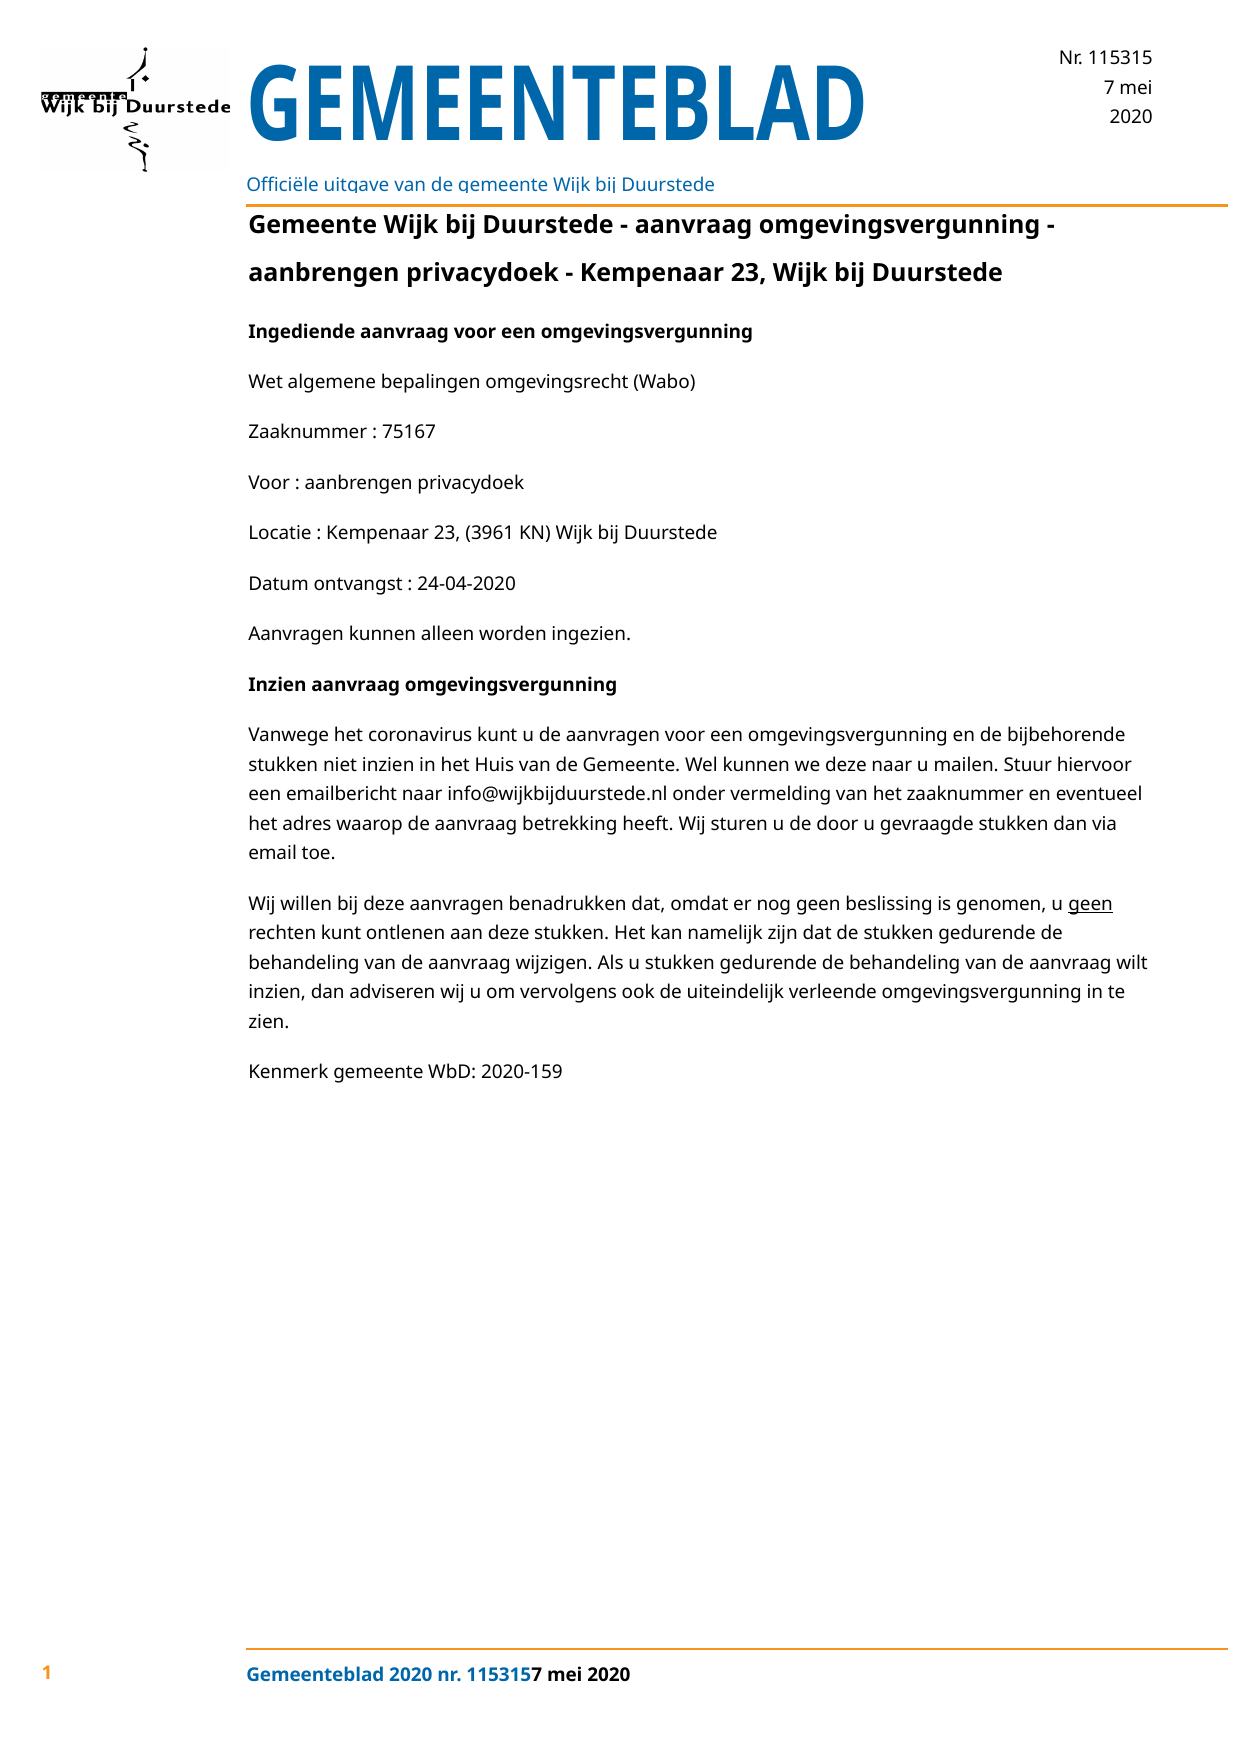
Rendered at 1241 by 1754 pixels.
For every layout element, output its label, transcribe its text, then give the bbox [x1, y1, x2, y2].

text Vanwege het coronavirus kunt u de aanvragen voor een omgevingsvergunning en de bijbehorende stukken niet inzien in het Huis van de Gemeente. Wel kunnen we deze naar u mailen. Stuur hiervoor een emailbericht naar info@wijkbijduurstede.nl onder vermelding van het zaaknummer en eventueel het adres waarop de aanvraag betrekking heeft. Wij sturen u de door u gevraagde stukken dan via email toe. [248, 721, 1152, 865]
text Inzien aanvraag omgevingsvergunning [248, 671, 1152, 697]
text Voor : aanbrengen privacydoek [248, 469, 1152, 495]
text Ingediende aanvraag voor een omgevingsvergunning [248, 318, 1152, 344]
text Wet algemene bepalingen omgevingsrecht (Wabo) [248, 368, 1152, 394]
text Gemeente Wijk bij Duurstede - aanvraag omgevingsvergunning - aanbrengen privacydoek - Kempenaar 23, Wijk bij Duurstede [248, 207, 1152, 288]
text Kenmerk gemeente WbD: 2020-159 [248, 1059, 1152, 1084]
text Locatie : Kempenaar 23, (3961 KN) Wijk bij Duurstede [248, 519, 1152, 545]
text Aanvragen kunnen alleen worden ingezien. [248, 620, 1152, 646]
text Wij willen bij deze aanvragen benadrukken dat, omdat er nog geen beslissing is genomen, u geen rechten kunt ontlenen aan deze stukken. Het kan namelijk zijn dat de stukken gedurende de behandeling van de aanvraag wijzigen. Als u stukken gedurende de behandeling van de aanvraag wilt inzien, dan adviseren wij u om vervolgens ook de uiteindelijk verleende omgevingsvergunning in te zien. [248, 890, 1152, 1034]
text Datum ontvangst : 24-04-2020 [248, 570, 1152, 596]
picture [41, 47, 231, 172]
text Zaaknummer : 75167 [248, 419, 1152, 444]
